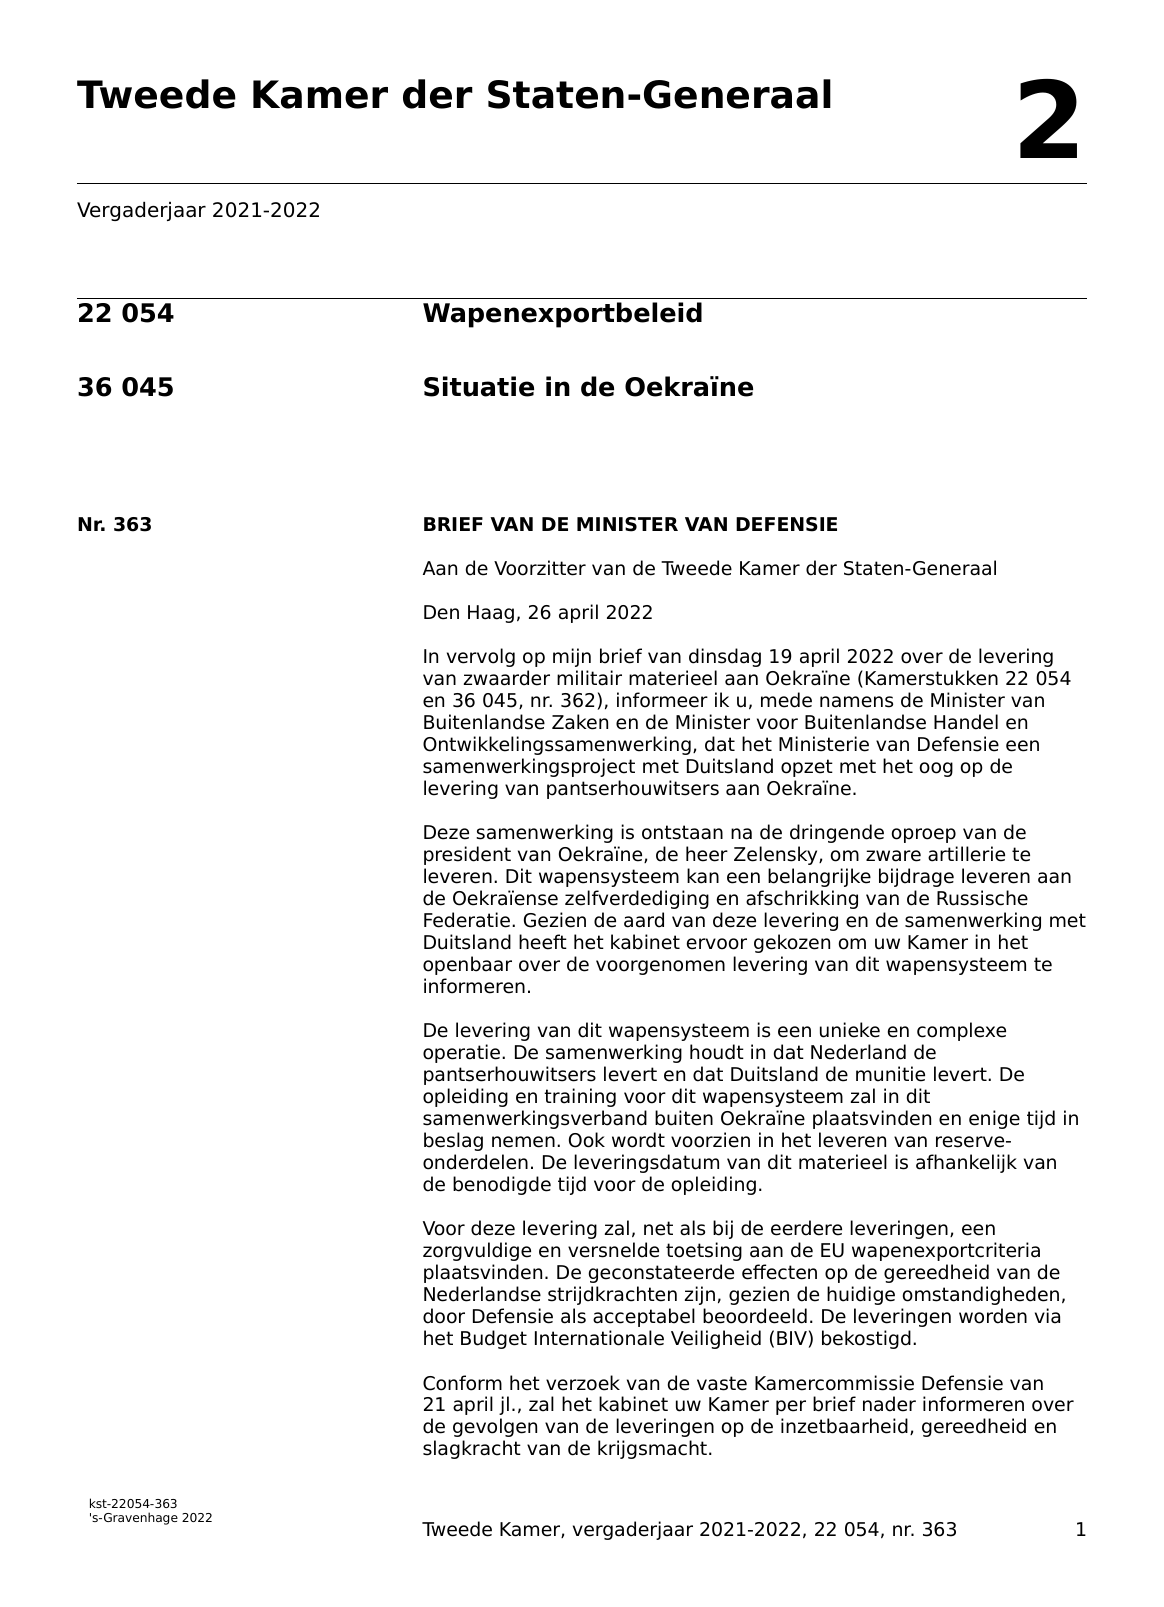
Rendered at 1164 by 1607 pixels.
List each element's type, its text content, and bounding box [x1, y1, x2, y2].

text Voor deze levering zal, net als bij de eerdere leveringen, een zorgvuldige en versnelde toetsing aan de EU wapenexportcriteria plaatsvinden. De geconstateerde effecten op de gereedheid van de Nederlandse strijdkrachten zijn, gezien de huidige omstandigheden, door Defensie als acceptabel beoordeeld. De leveringen worden via het Budget Internationale Veiligheid (BIV) bekostigd. [422, 1218, 1087, 1350]
text In vervolg op mijn brief van dinsdag 19 april 2022 over de levering van zwaarder militair materieel aan Oekraïne (Kamerstukken 22 054 en 36 045, nr. 362), informeer ik u, mede namens de Minister van Buitenlandse Zaken en de Minister voor Buitenlandse Handel en Ontwikkelingssamenwerking, dat het Ministerie van Defensie een samenwerkingsproject met Duitsland opzet met het oog op de levering van pantserhouwitsers aan Oekraïne. [422, 646, 1087, 800]
text Den Haag, 26 april 2022 [422, 602, 1087, 624]
table_cell Vergaderjaar 2021-2022 [77, 184, 1087, 298]
text kst-22054-363 [88, 1497, 323, 1511]
text Deze samenwerking is ontstaan na de dringende oproep van de president van Oekraïne, de heer Zelensky, om zware artillerie te leveren. Dit wapensysteem kan een belangrijke bijdrage leveren aan de Oekraïense zelfverdediging en afschrikking van de Russische Federatie. Gezien de aard van deze levering en de samenwerking met Duitsland heeft het kabinet ervoor gekozen om uw Kamer in het openbaar over de voorgenomen levering van dit wapensysteem te informeren. [422, 822, 1087, 998]
subtitle 22 054 Wapenexportbeleid [77, 299, 1087, 329]
table_header 2 [886, 59, 1087, 183]
text Aan de Voorzitter van de Tweede Kamer der Staten-Generaal [422, 558, 1087, 580]
text De levering van dit wapensysteem is een unieke en complexe operatie. De samenwerking houdt in dat Nederland de pantserhouwitsers levert en dat Duitsland de munitie levert. De opleiding en training voor dit wapensysteem zal in dit samenwerkingsverband buiten Oekraïne plaatsvinden en enige tijd in beslag nemen. Ook wordt voorzien in het leveren van reserve-onderdelen. De leveringsdatum van dit materieel is afhankelijk van de benodigde tijd voor de opleiding. [422, 1020, 1087, 1196]
subtitle 36 045 Situatie in de Oekraïne [77, 373, 1087, 403]
text Conform het verzoek van de vaste Kamercommissie Defensie van 21 april jl., zal het kabinet uw Kamer per brief nader informeren over de gevolgen van de leveringen op de inzetbaarheid, gereedheid en slagkracht van de krijgsmacht. [422, 1372, 1087, 1460]
table_header Tweede Kamer der Staten-Generaal [77, 59, 886, 183]
subtitle Nr. 363 BRIEF VAN DE MINISTER VAN DEFENSIE [77, 514, 1087, 536]
text 's-Gravenhage 2022 [88, 1511, 323, 1525]
